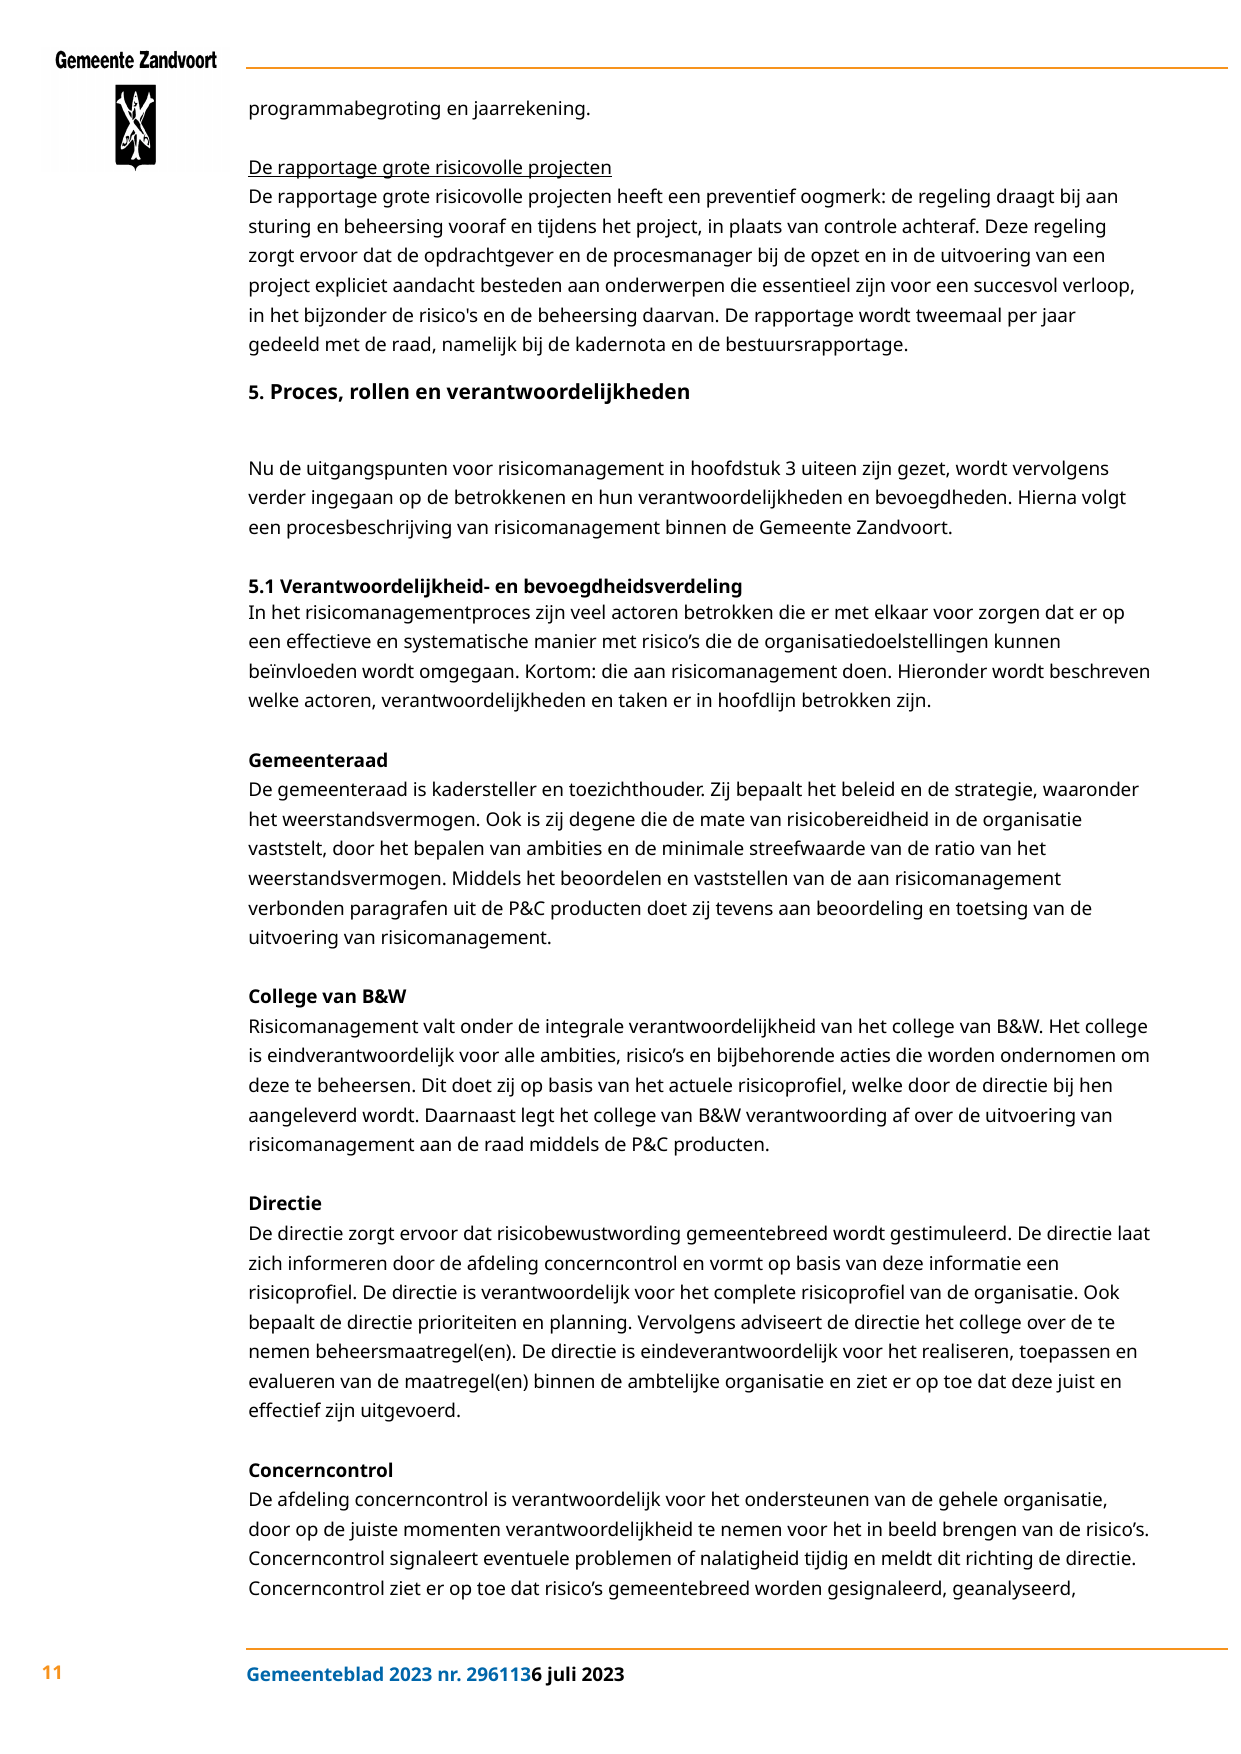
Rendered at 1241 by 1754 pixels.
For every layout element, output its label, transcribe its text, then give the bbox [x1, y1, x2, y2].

text De gemeenteraad is kadersteller en toezichthouder. Zij bepaalt het beleid en de strategie, waaronder het weerstandsvermogen. Ook is zij degene die de mate van risicobereidheid in de organisatie vaststelt, door het bepalen van ambities en de minimale streefwaarde van de ratio van het weerstandsvermogen. Middels het beoordelen en vaststellen van de aan risicomanagement verbonden paragrafen uit de P&C producten doet zij tevens aan beoordeling en toetsing van de uitvoering van risicomanagement. [248, 776, 1152, 950]
text De directie zorgt ervoor dat risicobewustwording gemeentebreed wordt gestimuleerd. De directie laat zich informeren door de afdeling concerncontrol en vormt op basis van deze informatie een risicoprofiel. De directie is verantwoordelijk voor het complete risicoprofiel van de organisatie. Ook bepaalt de directie prioriteiten en planning. Vervolgens adviseert de directie het college over de te nemen beheersmaatregel(en). De directie is eindeverantwoordelijk voor het realiseren, toepassen en evalueren van de maatregel(en) binnen de ambtelijke organisatie en ziet er op toe dat deze juist en effectief zijn uitgevoerd. [248, 1220, 1152, 1423]
text programmabegroting en jaarrekening. [248, 95, 1152, 121]
picture [41, 47, 231, 172]
text Gemeenteraad [248, 747, 1152, 772]
text De rapportage grote risicovolle projecten heeft een preventief oogmerk: de regeling draagt bij aan sturing en beheersing vooraf en tijdens het project, in plaats van controle achteraf. Deze regeling zorgt ervoor dat de opdrachtgever en de procesmanager bij de opzet en in de uitvoering van een project expliciet aandacht besteden aan onderwerpen die essentieel zijn voor een succesvol verloop, in het bijzonder de risico's en de beheersing daarvan. De rapportage wordt tweemaal per jaar gedeeld met de raad, namelijk bij de kadernota en de bestuursrapportage. [248, 183, 1152, 357]
text 5.1 Verantwoordelijkheid- en bevoegdheidsverdeling [248, 573, 1152, 599]
text In het risicomanagementproces zijn veel actoren betrokken die er met elkaar voor zorgen dat er op een effectieve en systematische manier met risico’s die de organisatiedoelstellingen kunnen beïnvloeden wordt omgegaan. Kortom: die aan risicomanagement doen. Hieronder wordt beschreven welke actoren, verantwoordelijkheden en taken er in hoofdlijn betrokken zijn. [248, 599, 1152, 713]
text Concerncontrol [248, 1457, 1152, 1482]
text De afdeling concerncontrol is verantwoordelijk voor het ondersteunen van de gehele organisatie, door op de juiste momenten verantwoordelijkheid te nemen voor het in beeld brengen van de risico’s. Concerncontrol signaleert eventuele problemen of nalatigheid tijdig en meldt dit richting de directie. Concerncontrol ziet er op toe dat risico’s gemeentebreed worden gesignaleerd, geanalyseerd, [248, 1486, 1152, 1601]
text De rapportage grote risicovolle projecten [248, 154, 1152, 180]
text Risicomanagement valt onder de integrale verantwoordelijkheid van het college van B&W. Het college is eindverantwoordelijk voor alle ambities, risico’s en bijbehorende acties die worden ondernomen om deze te beheersen. Dit doet zij op basis van het actuele risicoprofiel, welke door de directie bij hen aangeleverd wordt. Daarnaast legt het college van B&W verantwoording af over de uitvoering van risicomanagement aan de raad middels de P&C producten. [248, 1013, 1152, 1157]
text Nu de uitgangspunten voor risicomanagement in hoofdstuk 3 uiteen zijn gezet, wordt vervolgens verder ingegaan op de betrokkenen en hun verantwoordelijkheden en bevoegdheden. Hierna volgt een procesbeschrijving van risicomanagement binnen de Gemeente Zandvoort. [248, 455, 1152, 540]
text 5. Proces, rollen en verantwoordelijkheden [248, 377, 1152, 406]
text College van B&W [248, 983, 1152, 1009]
text Directie [248, 1191, 1152, 1216]
